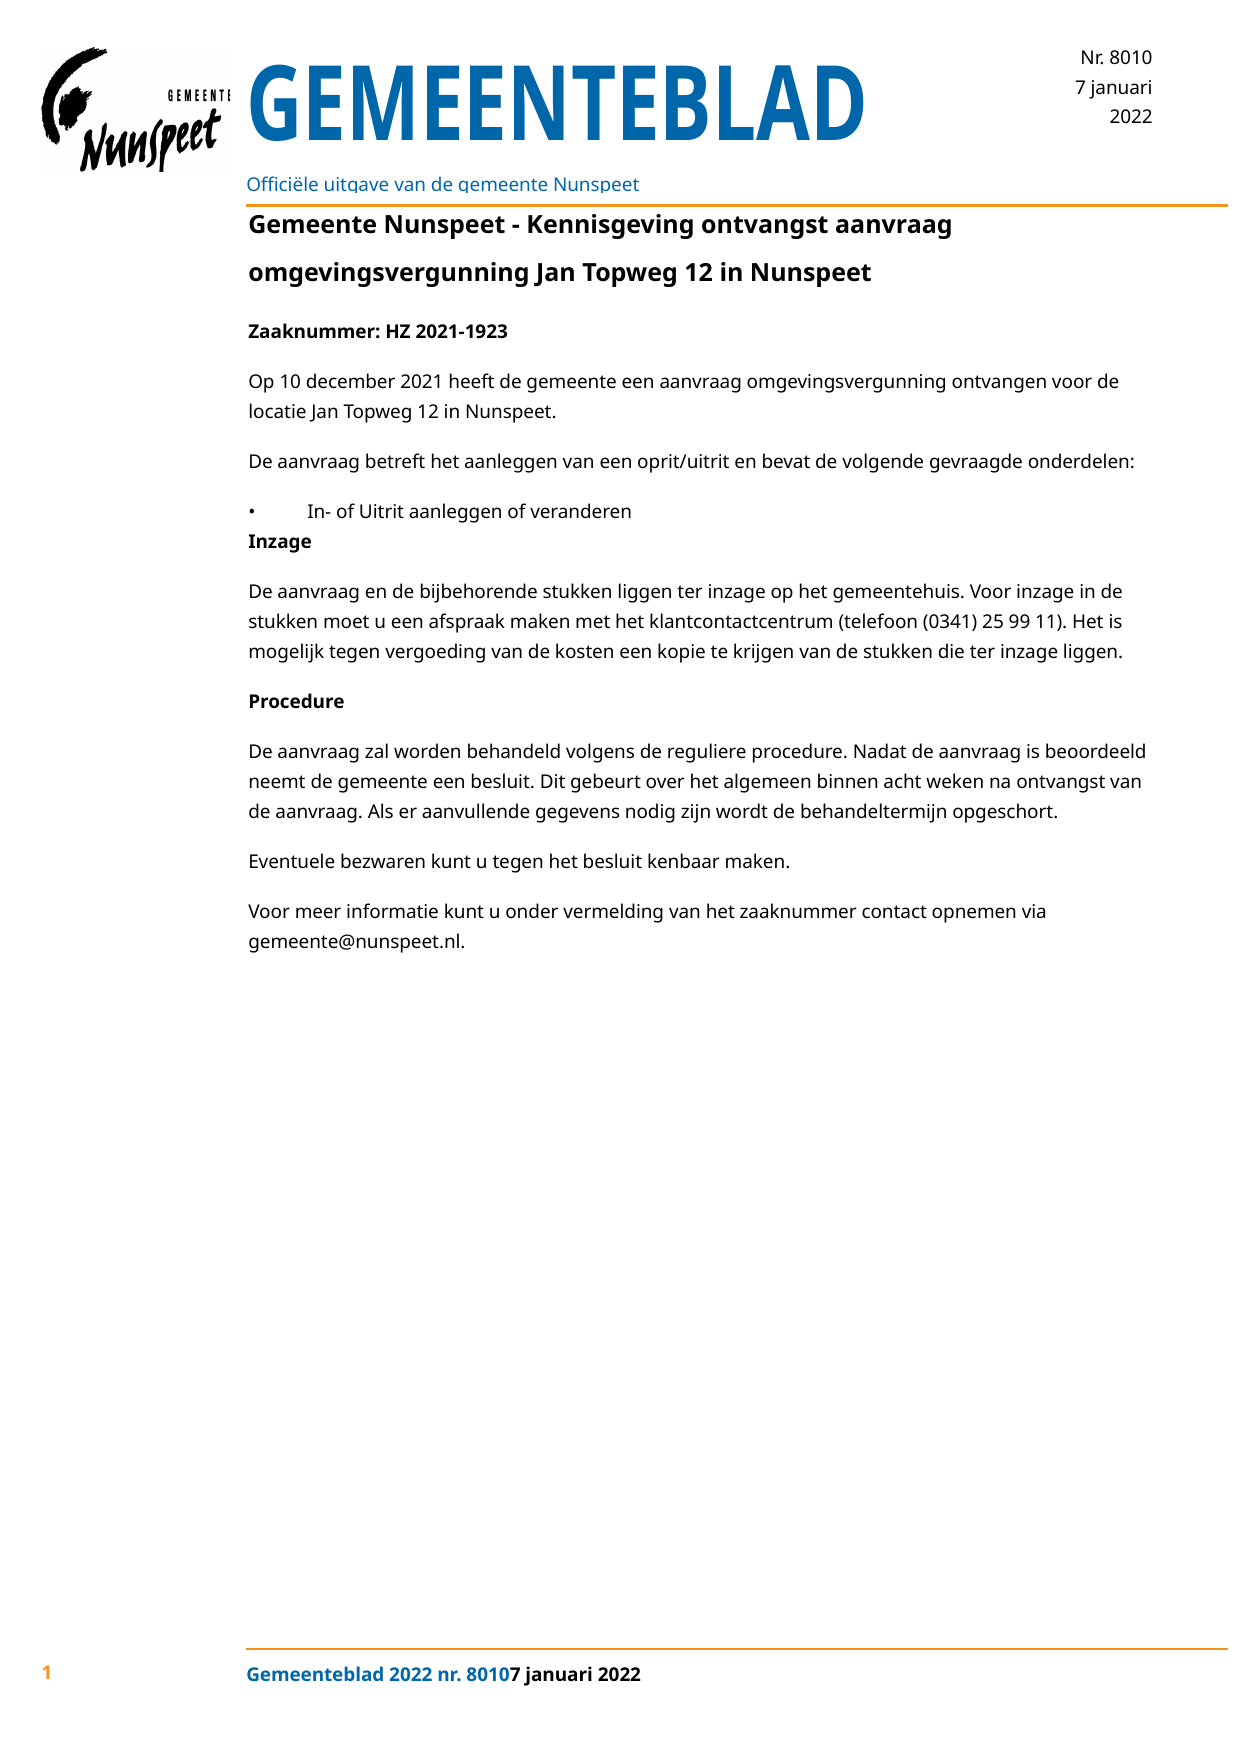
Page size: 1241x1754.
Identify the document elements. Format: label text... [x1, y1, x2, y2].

text De aanvraag betreft het aanleggen van een oprit/uitrit en bevat de volgende gevraagde onderdelen: [248, 448, 1152, 474]
text Gemeente Nunspeet - Kennisgeving ontvangst aanvraag omgevingsvergunning Jan Topweg 12 in Nunspeet [248, 207, 1152, 288]
text Zaaknummer: HZ 2021-1923 [248, 318, 1152, 344]
text Voor meer informatie kunt u onder vermelding van het zaaknummer contact opnemen via gemeente@nunspeet.nl. [248, 899, 1152, 954]
text Eventuele bezwaren kunt u tegen het besluit kenbaar maken. [248, 848, 1152, 874]
text Inzage [248, 528, 1152, 554]
list In- of Uitrit aanleggen of veranderen [248, 499, 1152, 524]
picture [41, 47, 231, 172]
text De aanvraag zal worden behandeld volgens de reguliere procedure. Nadat de aanvraag is beoordeeld neemt de gemeente een besluit. Dit gebeurt over het algemeen binnen acht weken na ontvangst van de aanvraag. Als er aanvullende gegevens nodig zijn wordt de behandeltermijn opgeschort. [248, 739, 1152, 824]
text Procedure [248, 688, 1152, 714]
text De aanvraag en de bijbehorende stukken liggen ter inzage op het gemeentehuis. Voor inzage in de stukken moet u een afspraak maken met het klantcontactcentrum (telefoon (0341) 25 99 11). Het is mogelijk tegen vergoeding van de kosten een kopie te krijgen van de stukken die ter inzage liggen. [248, 579, 1152, 664]
text Op 10 december 2021 heeft de gemeente een aanvraag omgevingsvergunning ontvangen voor de locatie Jan Topweg 12 in Nunspeet. [248, 368, 1152, 424]
